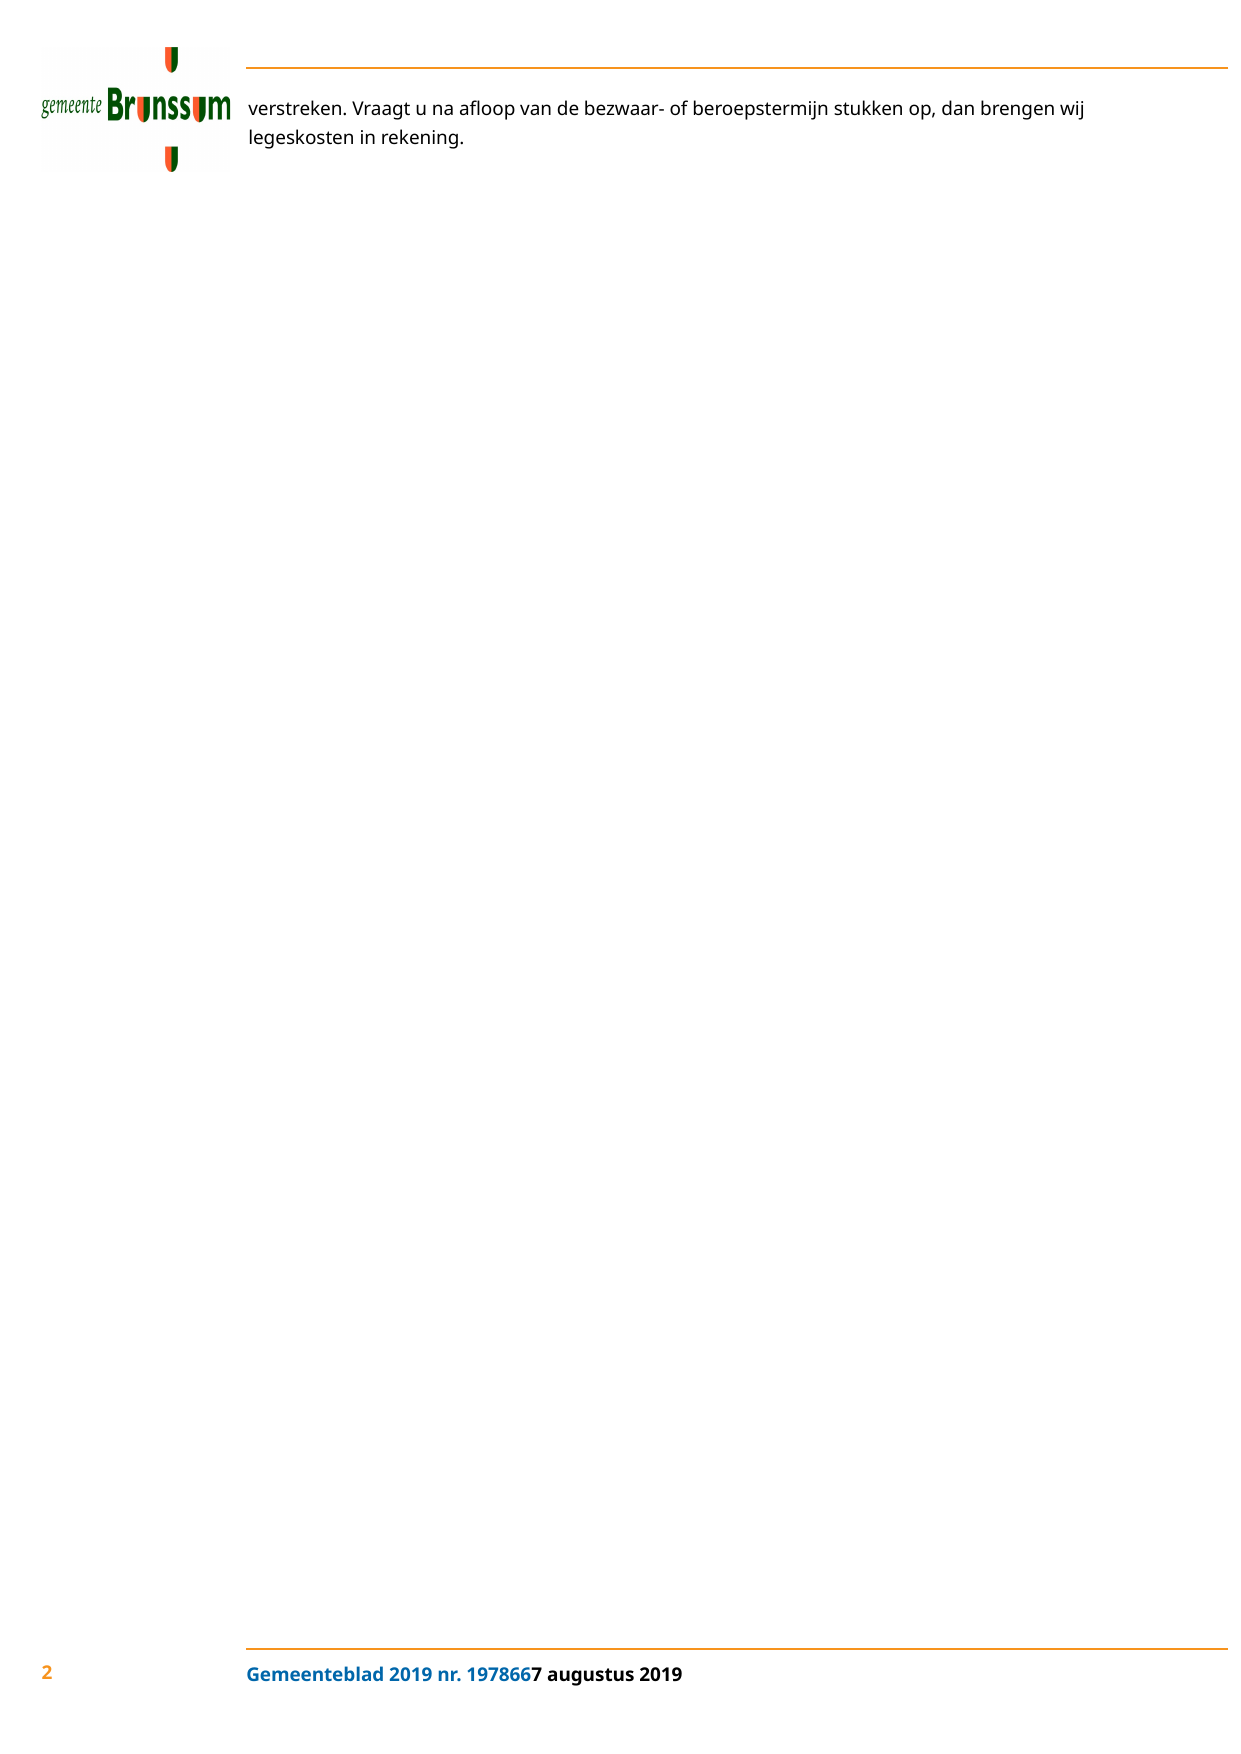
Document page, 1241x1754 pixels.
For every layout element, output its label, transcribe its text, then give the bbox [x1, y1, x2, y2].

picture [41, 47, 231, 172]
text verstreken. Vraagt u na afloop van de bezwaar- of beroepstermijn stukken op, dan brengen wij legeskosten in rekening. [248, 95, 1152, 150]
